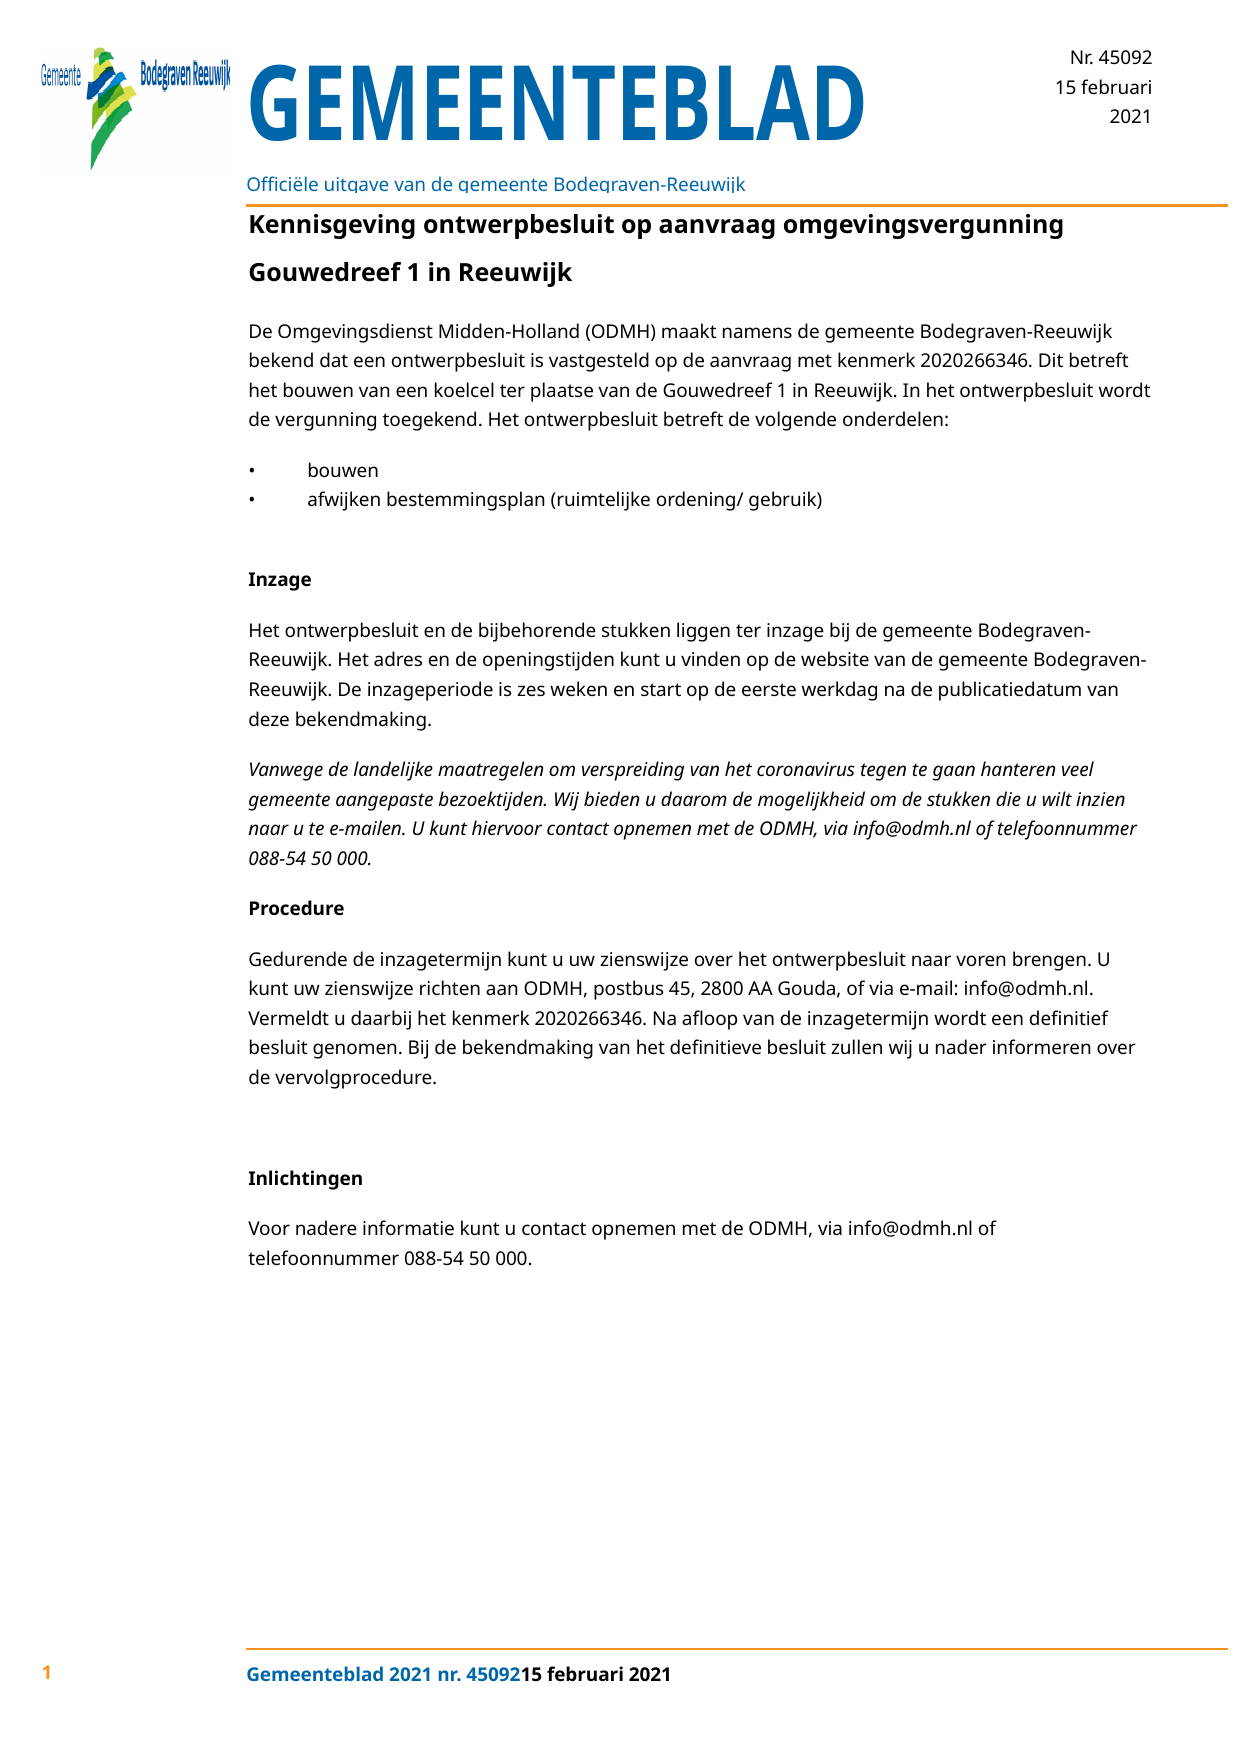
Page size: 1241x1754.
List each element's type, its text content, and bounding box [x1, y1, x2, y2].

text Het ontwerpbesluit en de bijbehorende stukken liggen ter inzage bij de gemeente Bodegraven-Reeuwijk. Het adres en de openingstijden kunt u vinden op de website van de gemeente Bodegraven-Reeuwijk. De inzageperiode is zes weken en start op de eerste werkdag na de publicatiedatum van deze bekendmaking. [248, 617, 1152, 732]
text Kennisgeving ontwerpbesluit op aanvraag omgevingsvergunning Gouwedreef 1 in Reeuwijk [248, 207, 1152, 288]
text De Omgevingsdienst Midden-Holland (ODMH) maakt namens de gemeente Bodegraven-Reeuwijk bekend dat een ontwerpbesluit is vastgesteld op de aanvraag met kenmerk 2020266346. Dit betreft het bouwen van een koelcel ter plaatse van de Gouwedreef 1 in Reeuwijk. In het ontwerpbesluit wordt de vergunning toegekend. Het ontwerpbesluit betreft de volgende onderdelen: [248, 318, 1152, 432]
list afwijken bestemmingsplan (ruimtelijke ordening/ gebruik) [248, 487, 1152, 512]
text Inzage [248, 567, 1152, 592]
text Voor nadere informatie kunt u contact opnemen met de ODMH, via info@odmh.nl of telefoonnummer 088-54 50 000. [248, 1215, 1152, 1271]
text Inlichtingen [248, 1165, 1152, 1191]
list bouwen [248, 457, 1152, 483]
text Procedure [248, 895, 1152, 921]
text Gedurende de inzagetermijn kunt u uw zienswijze over het ontwerpbesluit naar voren brengen. U kunt uw zienswijze richten aan ODMH, postbus 45, 2800 AA Gouda, of via e-mail: info@odmh.nl. Vermeldt u daarbij het kenmerk 2020266346. Na afloop van de inzagetermijn wordt een definitief besluit genomen. Bij de bekendmaking van het definitieve besluit zullen wij u nader informeren over de vervolgprocedure. [248, 946, 1152, 1090]
picture [41, 47, 231, 172]
text Vanwege de landelijke maatregelen om verspreiding van het coronavirus tegen te gaan hanteren veel gemeente aangepaste bezoektijden. Wij bieden u daarom de mogelijkheid om de stukken die u wilt inzien naar u te e-mailen. U kunt hiervoor contact opnemen met de ODMH, via info@odmh.nl of telefoonnummer 088-54 50 000. [248, 756, 1152, 871]
